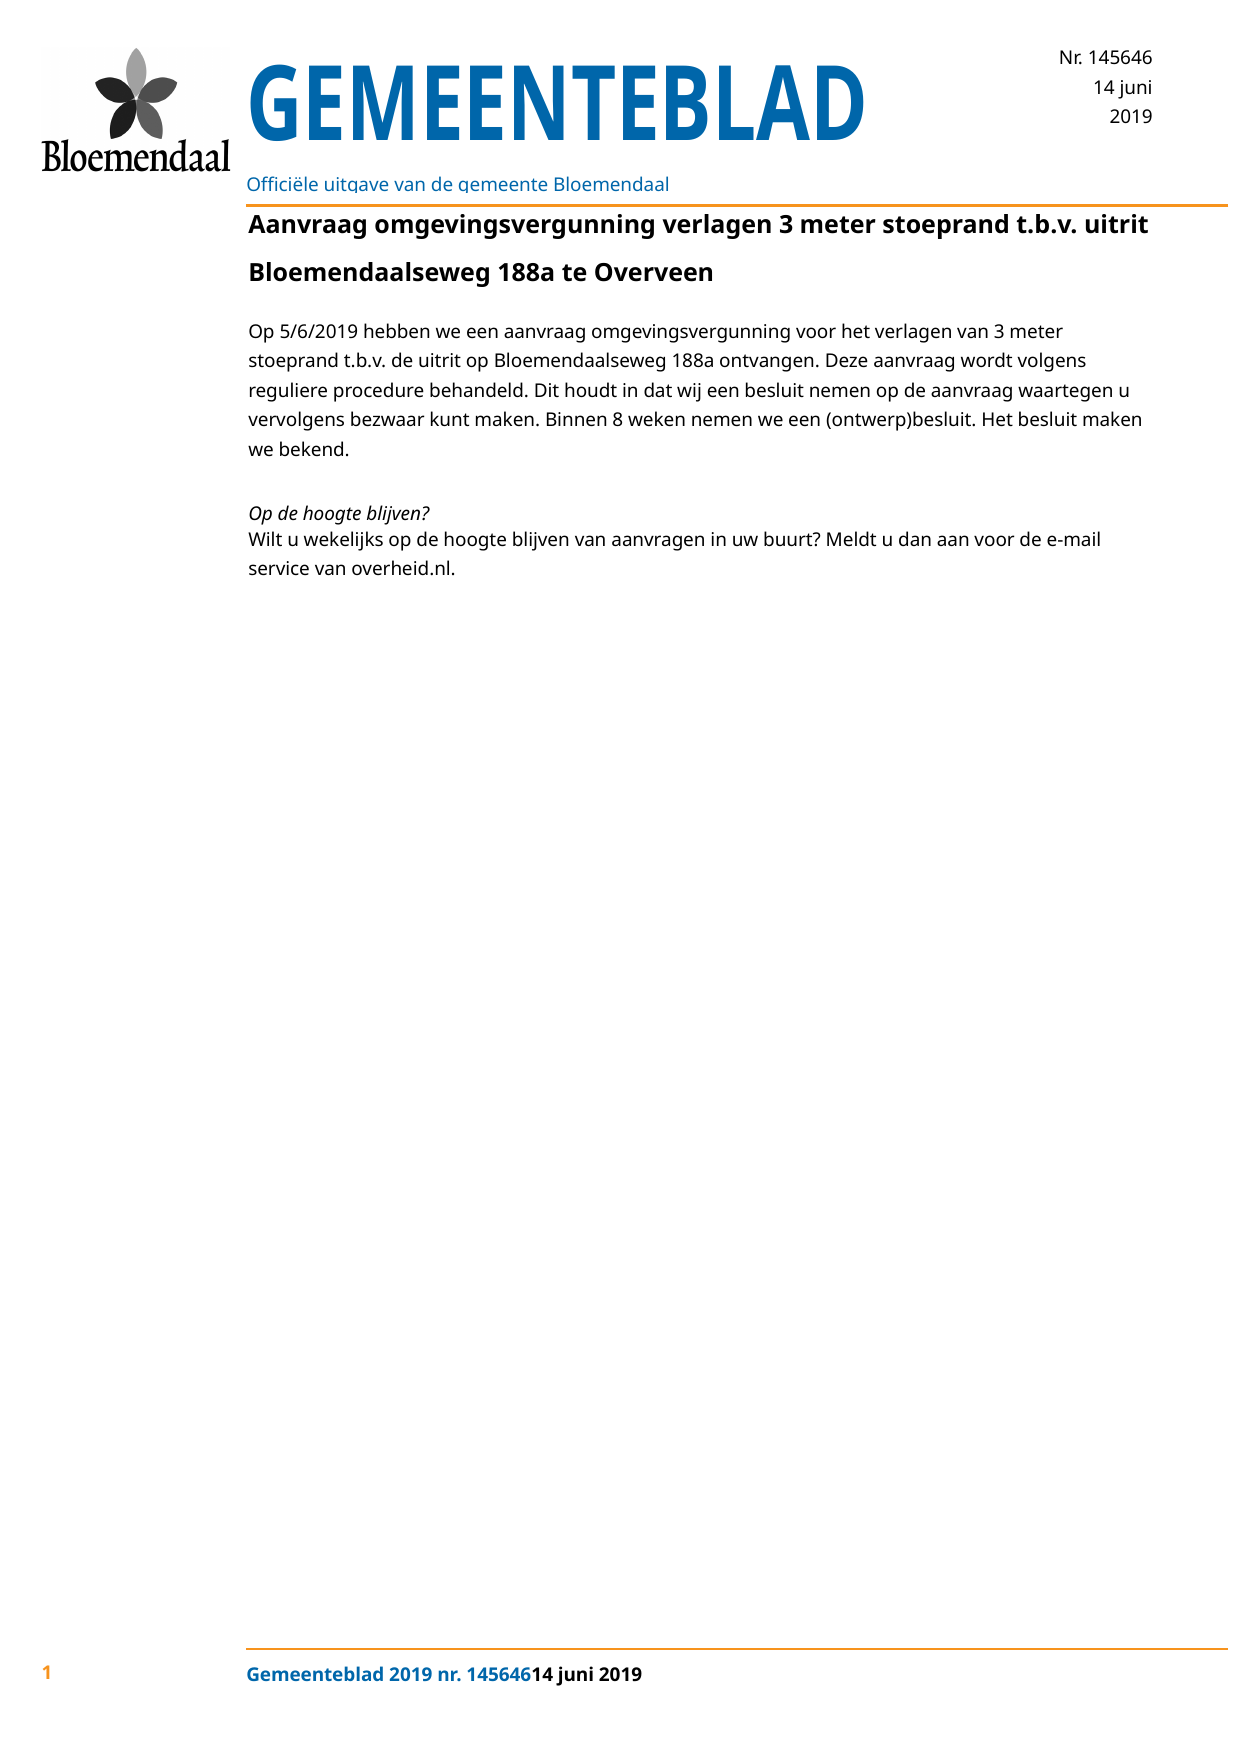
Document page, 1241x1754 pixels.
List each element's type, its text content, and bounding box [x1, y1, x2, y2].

text Aanvraag omgevingsvergunning verlagen 3 meter stoeprand t.b.v. uitrit Bloemendaalseweg 188a te Overveen [248, 207, 1152, 288]
text Op 5/6/2019 hebben we een aanvraag omgevingsvergunning voor het verlagen van 3 meter stoeprand t.b.v. de uitrit op Bloemendaalseweg 188a ontvangen. Deze aanvraag wordt volgens reguliere procedure behandeld. Dit houdt in dat wij een besluit nemen op de aanvraag waartegen u vervolgens bezwaar kunt maken. Binnen 8 weken nemen we een (ontwerp)besluit. Het besluit maken we bekend. [248, 318, 1152, 462]
text Op de hoogte blijven? [248, 500, 1152, 526]
picture [41, 47, 231, 172]
text Wilt u wekelijks op de hoogte blijven van aanvragen in uw buurt? Meldt u dan aan voor de e-mail service van overheid.nl. [248, 526, 1152, 581]
